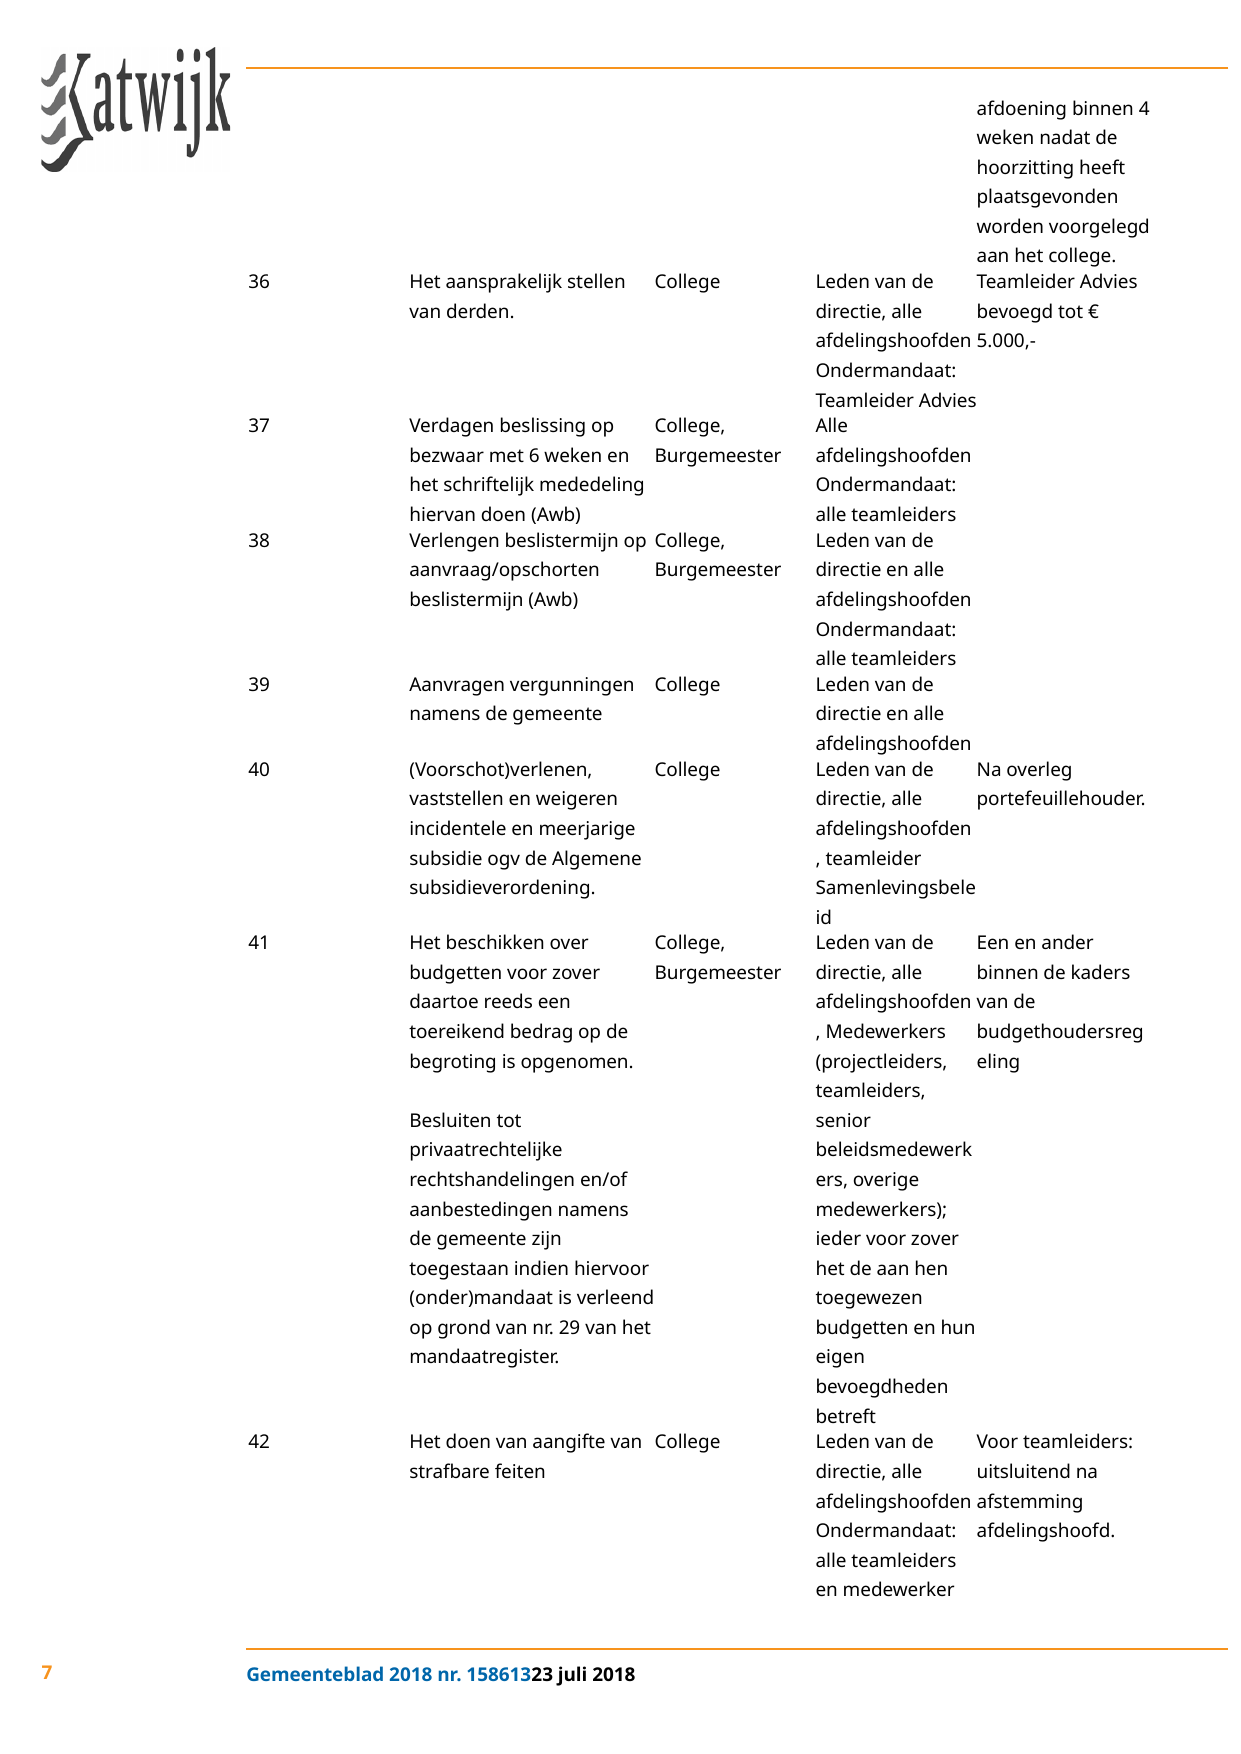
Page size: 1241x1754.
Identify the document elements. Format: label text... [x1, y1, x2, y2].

table_cell Leden van de directie, alle afdelingshoofden, teamleider Samenlevingsbeleid [815, 756, 976, 929]
table_cell Teamleider Advies bevoegd tot € 5.000,- [976, 269, 1152, 412]
table_cell [815, 95, 976, 268]
table_cell 39 [248, 671, 409, 756]
table_cell Leden van de directie, alle afdelingshoofden, Medewerkers (projectleiders, teamleiders, senior beleidsmedewerkers, overige medewerkers); ieder voor zover het de aan hen toegewezen budgetten en hun eigen bevoegdheden betreft [815, 930, 976, 1429]
table_cell Leden van de directie en alle afdelingshoofden Ondermandaat: alle teamleiders [815, 527, 976, 671]
table_cell [976, 413, 1152, 527]
table_cell College [654, 756, 815, 929]
table_cell Na overleg portefeuillehouder. [976, 756, 1152, 929]
table_cell Het beschikken over budgetten voor zover daartoe reeds een toereikend bedrag op de begroting is opgenomen. Besluiten tot privaatrechtelijke rechtshandelingen en/of aanbestedingen namens de gemeente zijn toegestaan indien hiervoor (onder)mandaat is verleend op grond van nr. 29 van het mandaatregister. [409, 930, 654, 1429]
table_cell Alle afdelingshoofden Ondermandaat: alle teamleiders [815, 413, 976, 527]
table_cell College, Burgemeester [654, 930, 815, 1429]
table_cell [248, 95, 409, 268]
table_cell Het doen van aangifte van strafbare feiten [409, 1429, 654, 1602]
table_cell College [654, 269, 815, 412]
table_cell [976, 527, 1152, 671]
table_cell Verlengen beslistermijn op aanvraag/opschorten beslistermijn (Awb) [409, 527, 654, 671]
table_cell Leden van de directie, alle afdelingshoofden Ondermandaat: alle teamleiders en medewerker [815, 1429, 976, 1602]
table_cell 41 [248, 930, 409, 1429]
table_cell 42 [248, 1429, 409, 1602]
table_cell Leden van de directie, alle afdelingshoofden Ondermandaat: Teamleider Advies [815, 269, 976, 412]
table_cell 38 [248, 527, 409, 671]
table_cell [654, 95, 815, 268]
table_cell (Voorschot)verlenen, vaststellen en weigeren incidentele en meerjarige subsidie ogv de Algemene subsidieverordening. [409, 756, 654, 929]
table_cell 36 [248, 269, 409, 412]
table_cell 40 [248, 756, 409, 929]
table_cell [409, 95, 654, 268]
table_cell afdoening binnen 4 weken nadat de hoorzitting heeft plaatsgevonden worden voorgelegd aan het college. [976, 95, 1152, 268]
table_cell Een en ander binnen de kaders van de budgethoudersregeling [976, 930, 1152, 1429]
table_cell College [654, 1429, 815, 1602]
table_cell College [654, 671, 815, 756]
table_cell Aanvragen vergunningen namens de gemeente [409, 671, 654, 756]
picture [41, 47, 231, 172]
table_cell Het aansprakelijk stellen van derden. [409, 269, 654, 412]
table_cell Verdagen beslissing op bezwaar met 6 weken en het schriftelijk mededeling hiervan doen (Awb) [409, 413, 654, 527]
table_cell College, Burgemeester [654, 527, 815, 671]
table_cell Voor teamleiders: uitsluitend na afstemming afdelingshoofd. [976, 1429, 1152, 1602]
table_cell 37 [248, 413, 409, 527]
table_cell College, Burgemeester [654, 413, 815, 527]
table_cell [976, 671, 1152, 756]
table_cell Leden van de directie en alle afdelingshoofden [815, 671, 976, 756]
